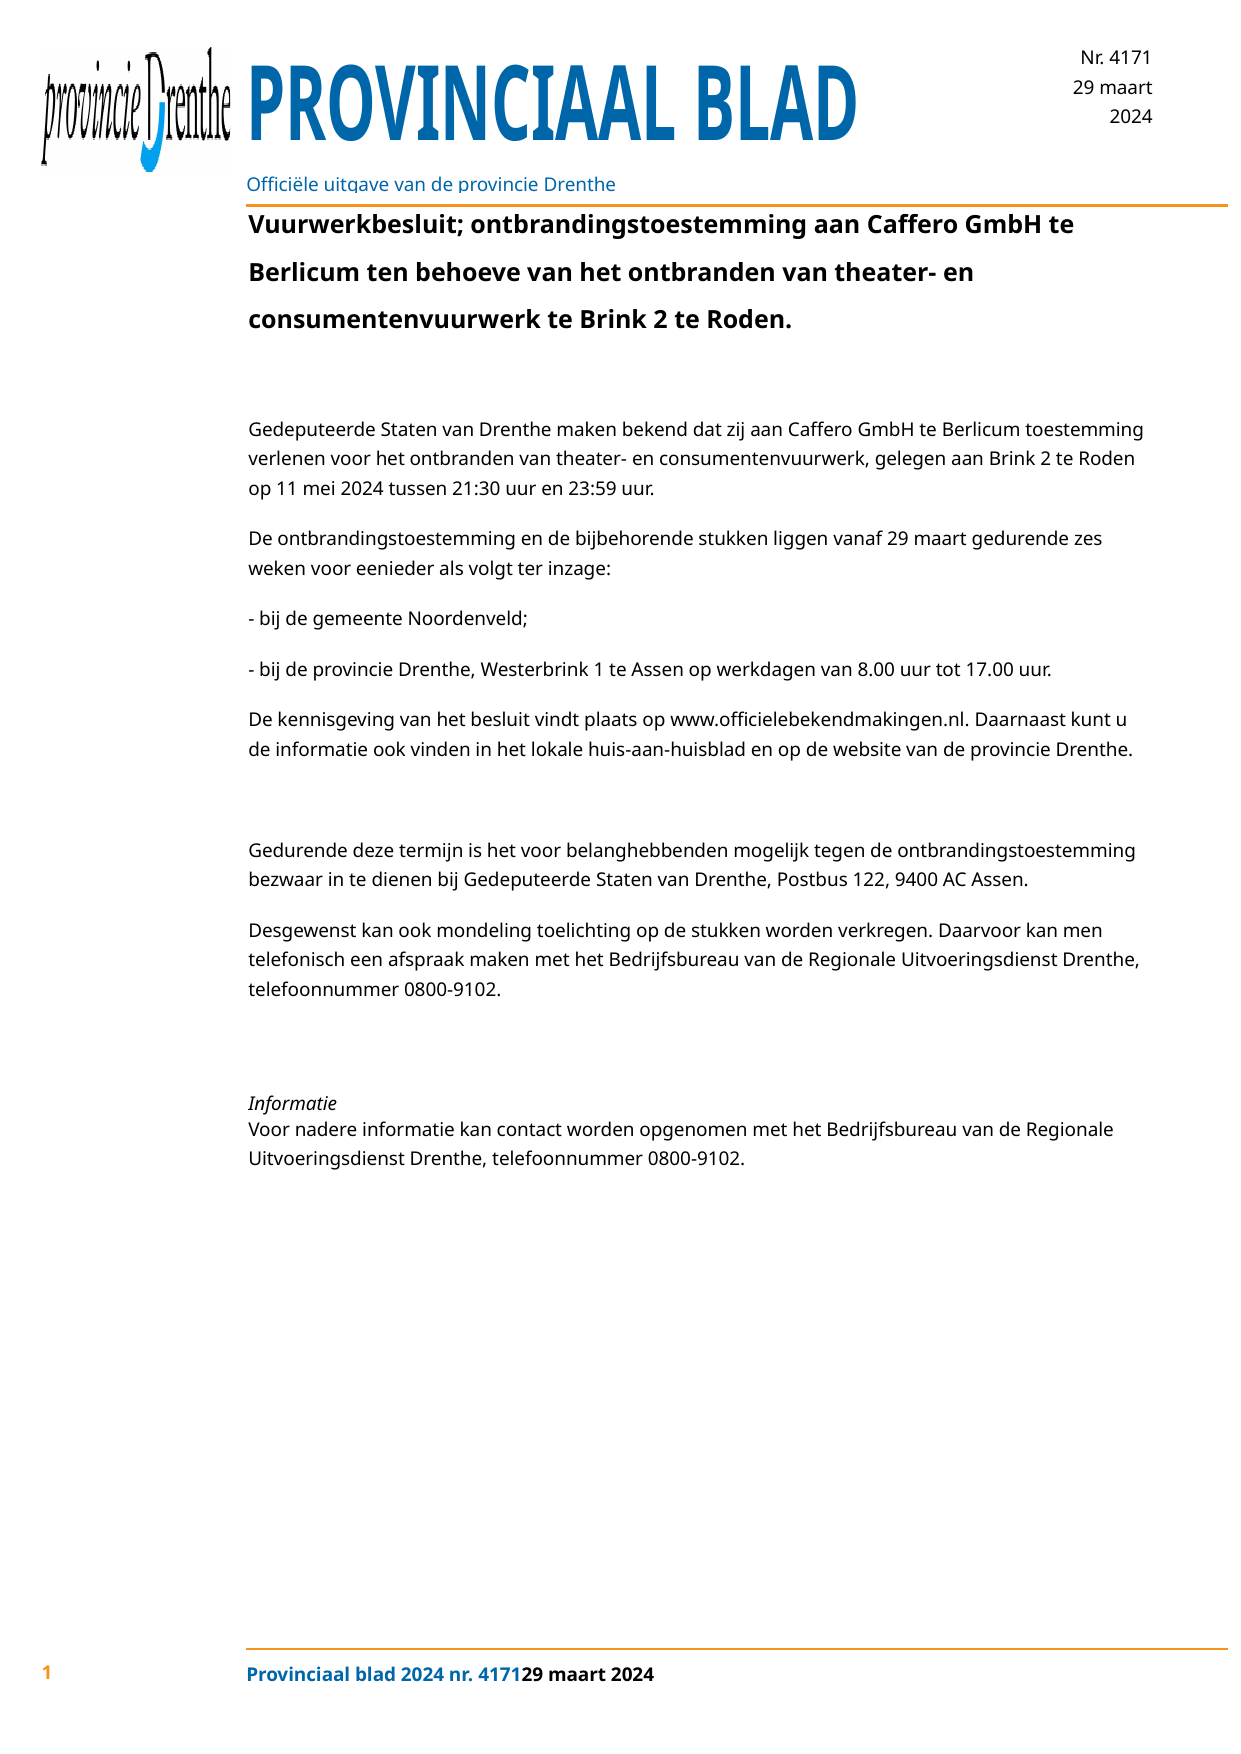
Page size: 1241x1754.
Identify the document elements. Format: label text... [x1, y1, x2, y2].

text Gedurende deze termijn is het voor belanghebbenden mogelijk tegen de ontbrandingstoestemming bezwaar in te dienen bij Gedeputeerde Staten van Drenthe, Postbus 122, 9400 AC Assen. [248, 837, 1152, 892]
text De ontbrandingstoestemming en de bijbehorende stukken liggen vanaf 29 maart gedurende zes weken voor eenieder als volgt ter inzage: [248, 526, 1152, 581]
text - bij de provincie Drenthe, Westerbrink 1 te Assen op werkdagen van 8.00 uur tot 17.00 uur. [248, 656, 1152, 682]
text Informatie [248, 1090, 1152, 1116]
text Voor nadere informatie kan contact worden opgenomen met het Bedrijfsbureau van de Regionale Uitvoeringsdienst Drenthe, telefoonnummer 0800-9102. [248, 1116, 1152, 1171]
text - bij de gemeente Noordenveld; [248, 606, 1152, 631]
text Desgewenst kan ook mondeling toelichting op de stukken worden verkregen. Daarvoor kan men telefonisch een afspraak maken met het Bedrijfsbureau van de Regionale Uitvoeringsdienst Drenthe, telefoonnummer 0800-9102. [248, 917, 1152, 1002]
text Vuurwerkbesluit; ontbrandingstoestemming aan Caffero GmbH te Berlicum ten behoeve van het ontbranden van theater- en consumentenvuurwerk te Brink 2 te Roden. [248, 207, 1152, 336]
text Gedeputeerde Staten van Drenthe maken bekend dat zij aan Caffero GmbH te Berlicum toestemming verlenen voor het ontbranden van theater- en consumentenvuurwerk, gelegen aan Brink 2 te Roden op 11 mei 2024 tussen 21:30 uur en 23:59 uur. [248, 416, 1152, 501]
picture [41, 47, 231, 172]
text De kennisgeving van het besluit vindt plaats op www.officielebekendmakingen.nl. Daarnaast kunt u de informatie ook vinden in het lokale huis-aan-huisblad en op de website van de provincie Drenthe. [248, 706, 1152, 762]
